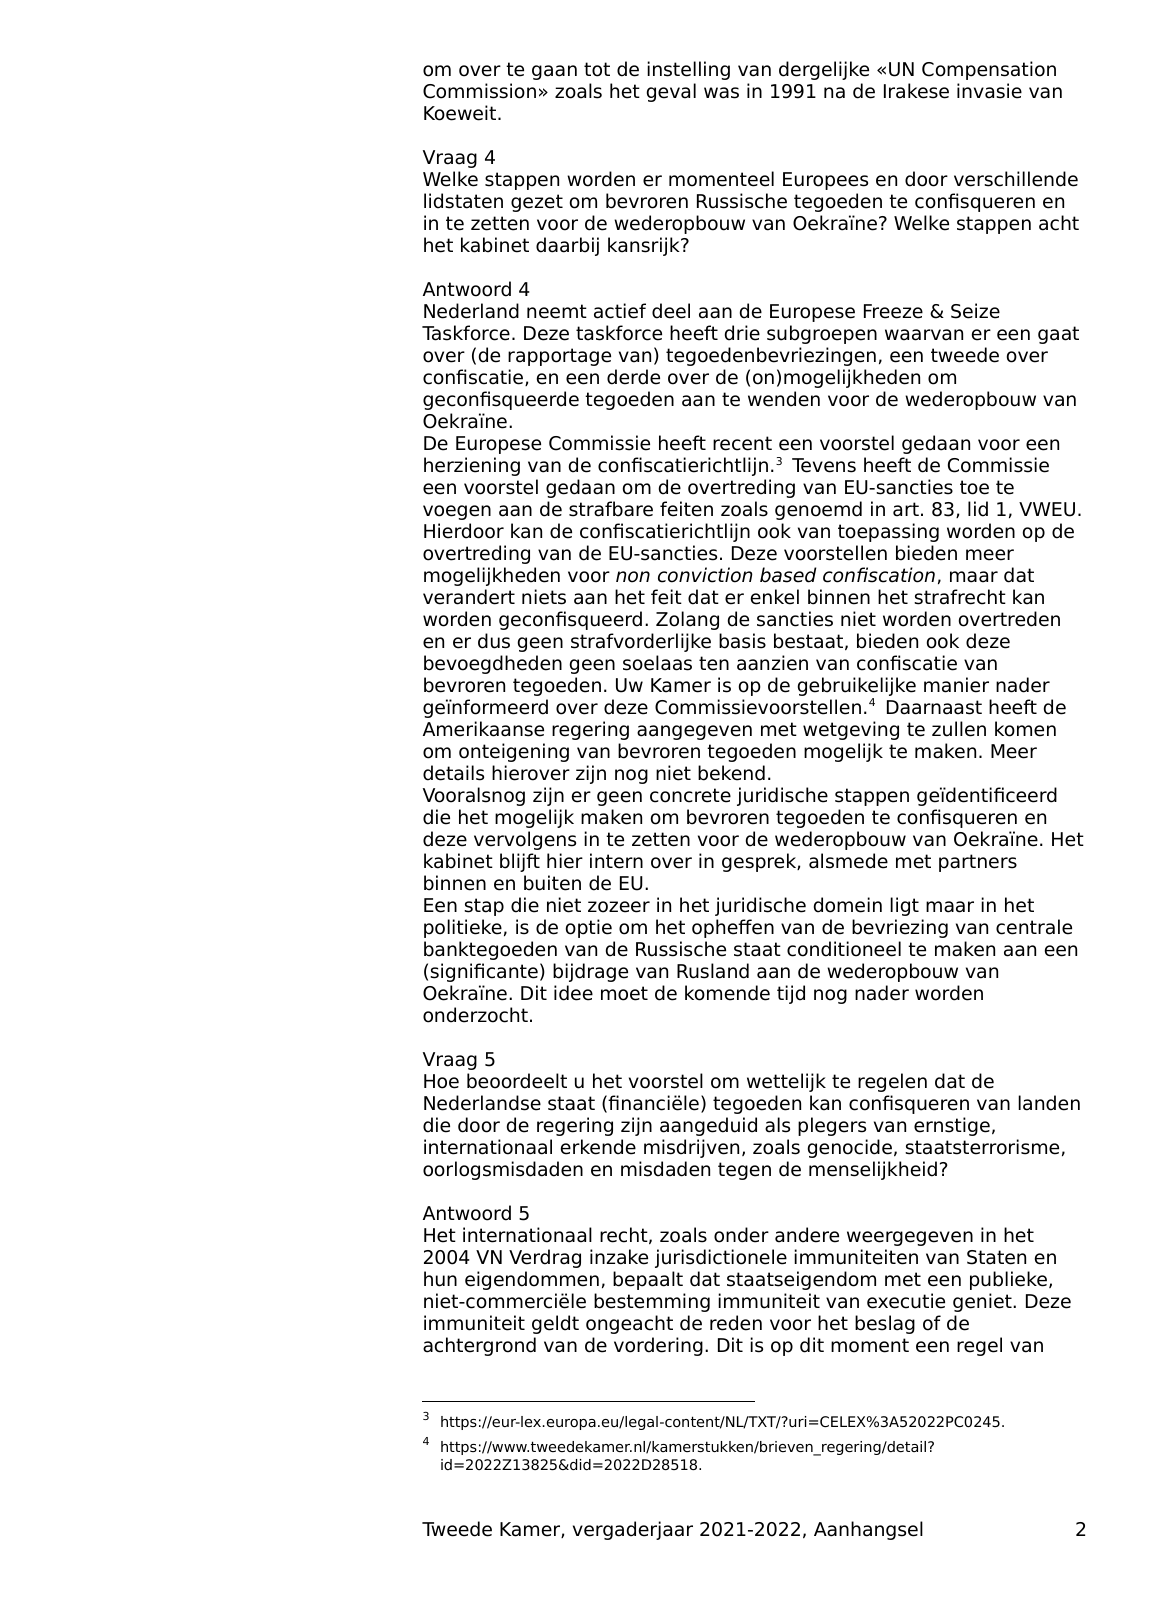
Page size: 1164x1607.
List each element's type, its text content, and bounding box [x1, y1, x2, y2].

text Het internationaal recht, zoals onder andere weergegeven in het 2004 VN Verdrag inzake jurisdictionele immuniteiten van Staten en hun eigendommen, bepaalt dat staatseigendom met een publieke, niet-commerciële bestemming immuniteit van executie geniet. Deze immuniteit geldt ongeacht de reden voor het beslag of de achtergrond van de vordering. Dit is op dit moment een regel van [422, 1225, 1087, 1357]
text Vraag 4 [422, 147, 1087, 169]
text Hoe beoordeelt u het voorstel om wettelijk te regelen dat de Nederlandse staat (financiële) tegoeden kan confisqueren van landen die door de regering zijn aangeduid als plegers van ernstige, internationaal erkende misdrijven, zoals genocide, staatsterrorisme, oorlogsmisdaden en misdaden tegen de menselijkheid? [422, 1071, 1087, 1181]
text Antwoord 4 [422, 279, 1087, 301]
text https://eur-lex.europa.eu/legal-content/NL/TXT/?uri=CELEX%3A52022PC0245. [422, 1410, 1087, 1432]
text Welke stappen worden er momenteel Europees en door verschillende lidstaten gezet om bevroren Russische tegoeden te confisqueren en in te zetten voor de wederopbouw van Oekraïne? Welke stappen acht het kabinet daarbij kansrijk? [422, 169, 1087, 257]
text De Europese Commissie heeft recent een voorstel gedaan voor een herziening van de confiscatierichtlijn. Tevens heeft de Commissie een voorstel gedaan om de overtreding van EU-sancties toe te voegen aan de strafbare feiten zoals genoemd in art. 83, lid 1, VWEU. Hierdoor kan de confiscatierichtlijn ook van toepassing worden op de overtreding van de EU-sancties. Deze voorstellen bieden meer mogelijkheden voor non conviction based confiscation, maar dat verandert niets aan het feit dat er enkel binnen het strafrecht kan worden geconfisqueerd. Zolang de sancties niet worden overtreden en er dus geen strafvorderlijke basis bestaat, bieden ook deze bevoegdheden geen soelaas ten aanzien van confiscatie van bevroren tegoeden. Uw Kamer is op de gebruikelijke manier nader geïnformeerd over deze Commissievoorstellen. Daarnaast heeft de Amerikaanse regering aangegeven met wetgeving te zullen komen om onteigening van bevroren tegoeden mogelijk te maken. Meer details hierover zijn nog niet bekend. [422, 433, 1087, 785]
text Vooralsnog zijn er geen concrete juridische stappen geïdentificeerd die het mogelijk maken om bevroren tegoeden te confisqueren en deze vervolgens in te zetten voor de wederopbouw van Oekraïne. Het kabinet blijft hier intern over in gesprek, alsmede met partners binnen en buiten de EU. [422, 785, 1087, 895]
text Nederland neemt actief deel aan de Europese Freeze & Seize Taskforce. Deze taskforce heeft drie subgroepen waarvan er een gaat over (de rapportage van) tegoedenbevriezingen, een tweede over confiscatie, en een derde over de (on)mogelijkheden om geconfisqueerde tegoeden aan te wenden voor de wederopbouw van Oekraïne. [422, 301, 1087, 433]
text https://www.tweedekamer.nl/kamerstukken/brieven_regering/detail?id=2022Z13825&did=2022D28518. [422, 1435, 1087, 1474]
text Antwoord 5 [422, 1203, 1087, 1225]
text Een stap die niet zozeer in het juridische domein ligt maar in het politieke, is de optie om het opheffen van de bevriezing van centrale banktegoeden van de Russische staat conditioneel te maken aan een (significante) bijdrage van Rusland aan de wederopbouw van Oekraïne. Dit idee moet de komende tijd nog nader worden onderzocht. [422, 895, 1087, 1027]
text om over te gaan tot de instelling van dergelijke «UN Compensation Commission» zoals het geval was in 1991 na de Irakese invasie van Koeweit. [422, 59, 1087, 125]
text Vraag 5 [422, 1049, 1087, 1071]
